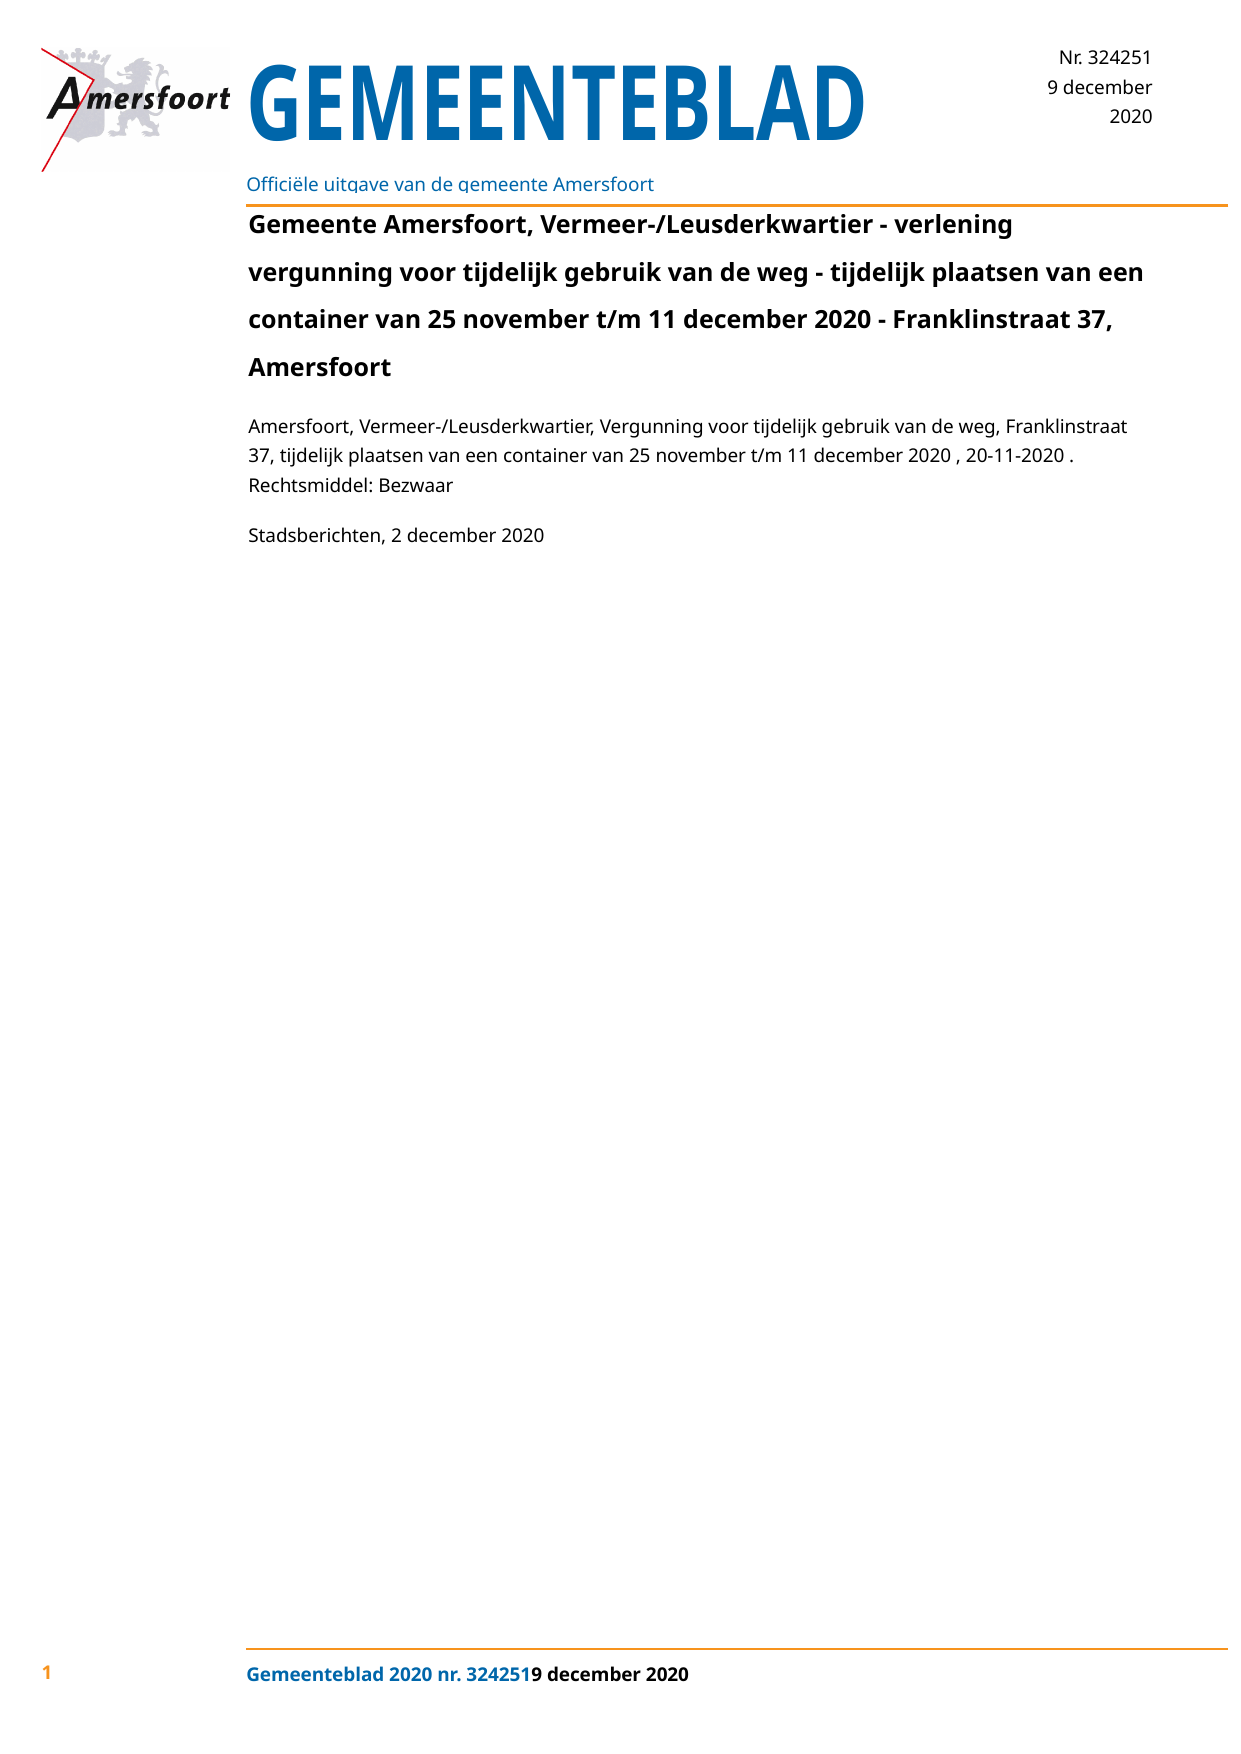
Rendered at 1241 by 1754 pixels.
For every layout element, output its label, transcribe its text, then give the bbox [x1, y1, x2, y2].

text Stadsberichten, 2 december 2020 [248, 523, 1152, 548]
picture [41, 47, 231, 172]
text Amersfoort, Vermeer-/Leusderkwartier, Vergunning voor tijdelijk gebruik van de weg, Franklinstraat 37, tijdelijk plaatsen van een container van 25 november t/m 11 december 2020 , 20-11-2020 . Rechtsmiddel: Bezwaar [248, 413, 1152, 498]
text Gemeente Amersfoort, Vermeer-/Leusderkwartier - verlening vergunning voor tijdelijk gebruik van de weg - tijdelijk plaatsen van een container van 25 november t/m 11 december 2020 - Franklinstraat 37, Amersfoort [248, 207, 1152, 384]
